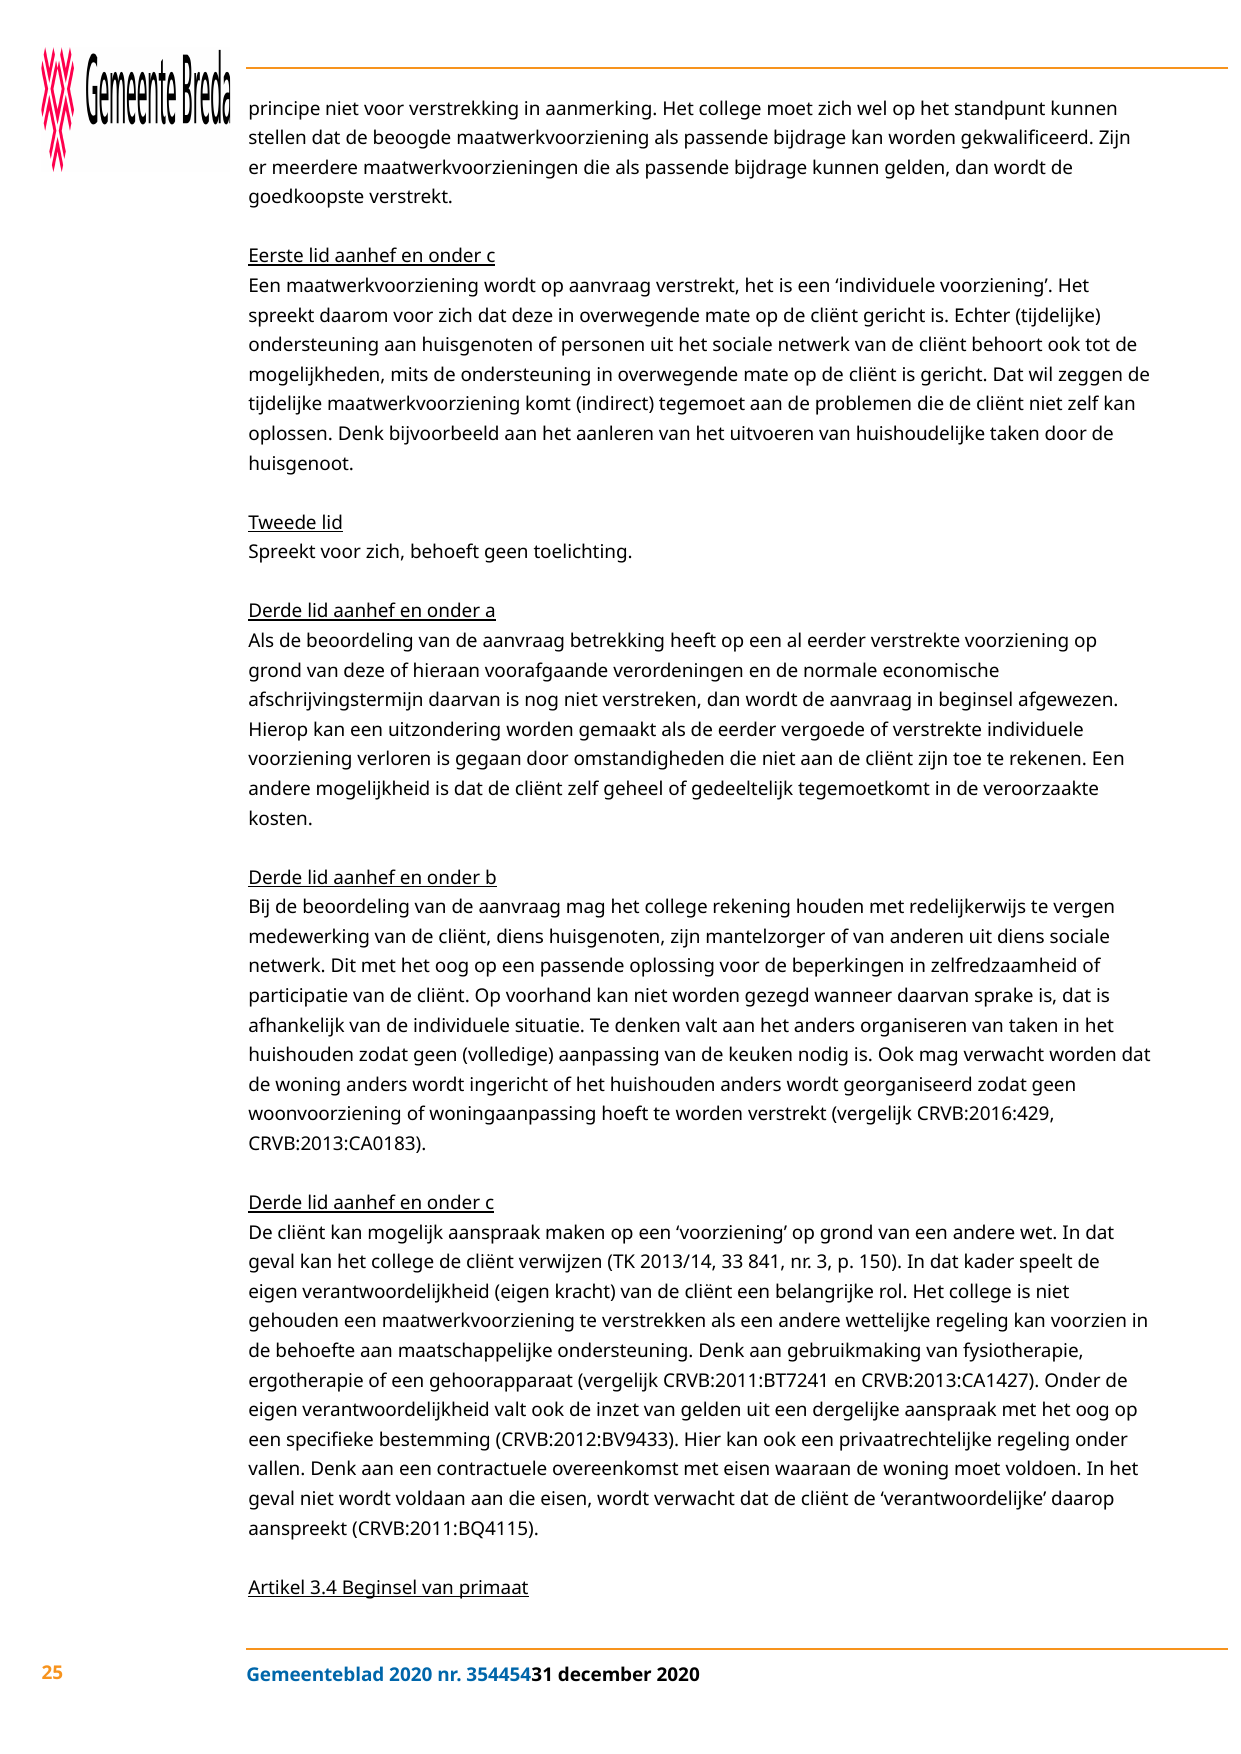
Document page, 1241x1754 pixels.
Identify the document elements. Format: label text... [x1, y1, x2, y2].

text Een maatwerkvoorziening wordt op aanvraag verstrekt, het is een ‘individuele voorziening’. Het spreekt daarom voor zich dat deze in overwegende mate op de cliënt gericht is. Echter (tijdelijke) ondersteuning aan huisgenoten of personen uit het sociale netwerk van de cliënt behoort ook tot de mogelijkheden, mits de ondersteuning in overwegende mate op de cliënt is gericht. Dat wil zeggen de tijdelijke maatwerkvoorziening komt (indirect) tegemoet aan de problemen die de cliënt niet zelf kan oplossen. Denk bijvoorbeeld aan het aanleren van het uitvoeren van huishoudelijke taken door de huisgenoot. [248, 272, 1152, 476]
text Derde lid aanhef en onder c [248, 1189, 1152, 1215]
text Derde lid aanhef en onder a [248, 598, 1152, 623]
text Derde lid aanhef en onder b [248, 864, 1152, 890]
text De cliënt kan mogelijk aanspraak maken op een ‘voorziening’ op grond van een andere wet. In dat geval kan het college de cliënt verwijzen (TK 2013/14, 33 841, nr. 3, p. 150). In dat kader speelt de eigen verantwoordelijkheid (eigen kracht) van de cliënt een belangrijke rol. Het college is niet gehouden een maatwerkvoorziening te verstrekken als een andere wettelijke regeling kan voorzien in de behoefte aan maatschappelijke ondersteuning. Denk aan gebruikmaking van fysiotherapie, ergotherapie of een gehoorapparaat (vergelijk CRVB:2011:BT7241 en CRVB:2013:CA1427). Onder de eigen verantwoordelijkheid valt ook de inzet van gelden uit een dergelijke aanspraak met het oog op een specifieke bestemming (CRVB:2012:BV9433). Hier kan ook een privaatrechtelijke regeling onder vallen. Denk aan een contractuele overeenkomst met eisen waaraan de woning moet voldoen. In het geval niet wordt voldaan aan die eisen, wordt verwacht dat de cliënt de ‘verantwoordelijke’ daarop aanspreekt (CRVB:2011:BQ4115). [248, 1219, 1152, 1541]
text Als de beoordeling van de aanvraag betrekking heeft op een al eerder verstrekte voorziening op grond van deze of hieraan voorafgaande verordeningen en de normale economische afschrijvingstermijn daarvan is nog niet verstreken, dan wordt de aanvraag in beginsel afgewezen. Hierop kan een uitzondering worden gemaakt als de eerder vergoede of verstrekte individuele voorziening verloren is gegaan door omstandigheden die niet aan de cliënt zijn toe te rekenen. Een andere mogelijkheid is dat de cliënt zelf geheel of gedeeltelijk tegemoetkomt in de veroorzaakte kosten. [248, 627, 1152, 831]
text Artikel 3.4 Beginsel van primaat [248, 1574, 1152, 1600]
text Spreekt voor zich, behoeft geen toelichting. [248, 538, 1152, 564]
text Eerste lid aanhef en onder c [248, 243, 1152, 268]
text Bij de beoordeling van de aanvraag mag het college rekening houden met redelijkerwijs te vergen medewerking van de cliënt, diens huisgenoten, zijn mantelzorger of van anderen uit diens sociale netwerk. Dit met het oog op een passende oplossing voor de beperkingen in zelfredzaamheid of participatie van de cliënt. Op voorhand kan niet worden gezegd wanneer daarvan sprake is, dat is afhankelijk van de individuele situatie. Te denken valt aan het anders organiseren van taken in het huishouden zodat geen (volledige) aanpassing van de keuken nodig is. Ook mag verwacht worden dat de woning anders wordt ingericht of het huishouden anders wordt georganiseerd zodat geen woonvoorziening of woningaanpassing hoeft te worden verstrekt (vergelijk CRVB:2016:429, CRVB:2013:CA0183). [248, 893, 1152, 1156]
text principe niet voor verstrekking in aanmerking. Het college moet zich wel op het standpunt kunnen stellen dat de beoogde maatwerkvoorziening als passende bijdrage kan worden gekwalificeerd. Zijn er meerdere maatwerkvoorzieningen die als passende bijdrage kunnen gelden, dan wordt de goedkoopste verstrekt. [248, 95, 1152, 209]
picture [41, 47, 231, 172]
text Tweede lid [248, 509, 1152, 535]
